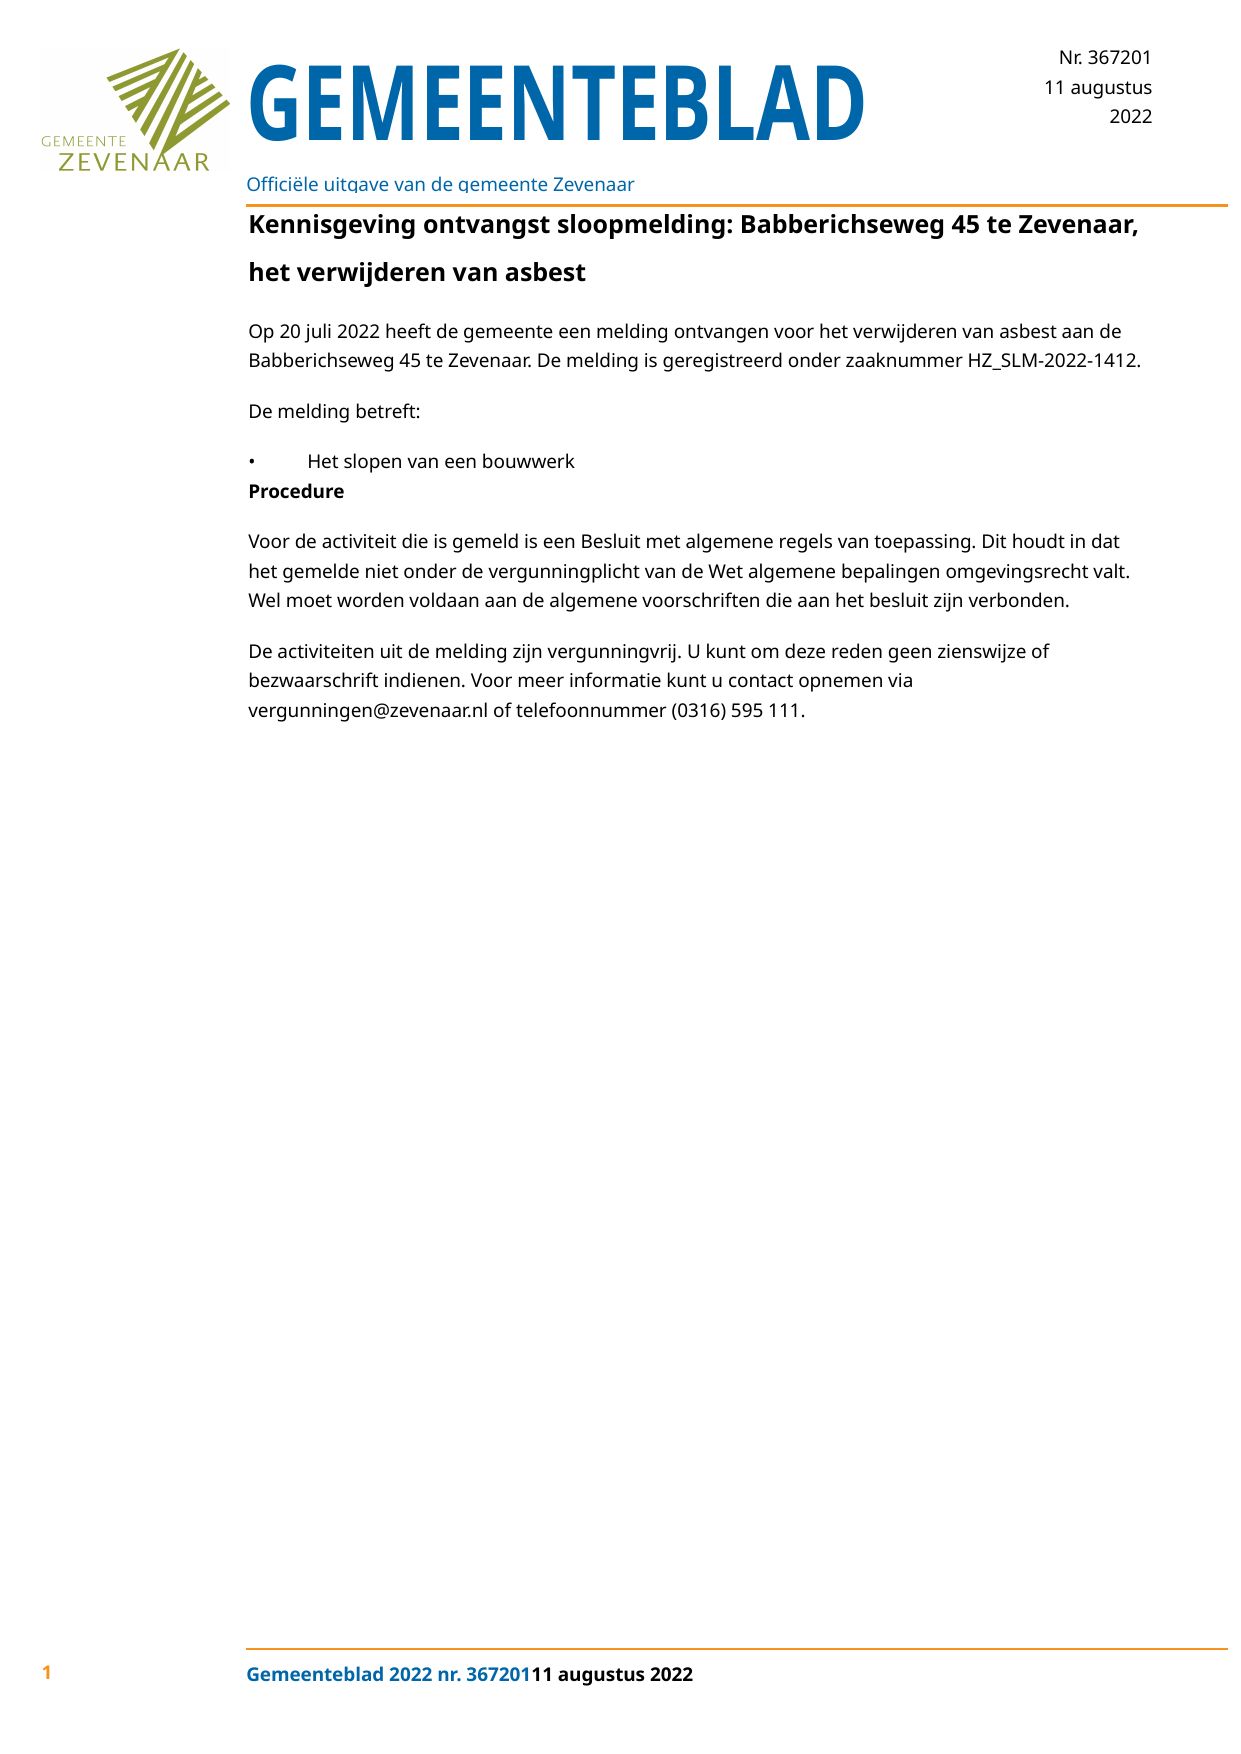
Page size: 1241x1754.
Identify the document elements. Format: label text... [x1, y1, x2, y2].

list Het slopen van een bouwwerk [248, 448, 1152, 474]
picture [41, 47, 231, 172]
text De activiteiten uit de melding zijn vergunningvrij. U kunt om deze reden geen zienswijze of bezwaarschrift indienen. Voor meer informatie kunt u contact opnemen via vergunningen@zevenaar.nl of telefoonnummer (0316) 595 111. [248, 638, 1152, 723]
text Op 20 juli 2022 heeft de gemeente een melding ontvangen voor het verwijderen van asbest aan de Babberichseweg 45 te Zevenaar. De melding is geregistreerd onder zaaknummer HZ_SLM-2022-1412. [248, 318, 1152, 373]
text Voor de activiteit die is gemeld is een Besluit met algemene regels van toepassing. Dit houdt in dat het gemelde niet onder de vergunningplicht van de Wet algemene bepalingen omgevingsrecht valt. Wel moet worden voldaan aan de algemene voorschriften die aan het besluit zijn verbonden. [248, 528, 1152, 613]
text Kennisgeving ontvangst sloopmelding: Babberichseweg 45 te Zevenaar, het verwijderen van asbest [248, 207, 1152, 288]
text De melding betreft: [248, 398, 1152, 424]
text Procedure [248, 478, 1152, 504]
